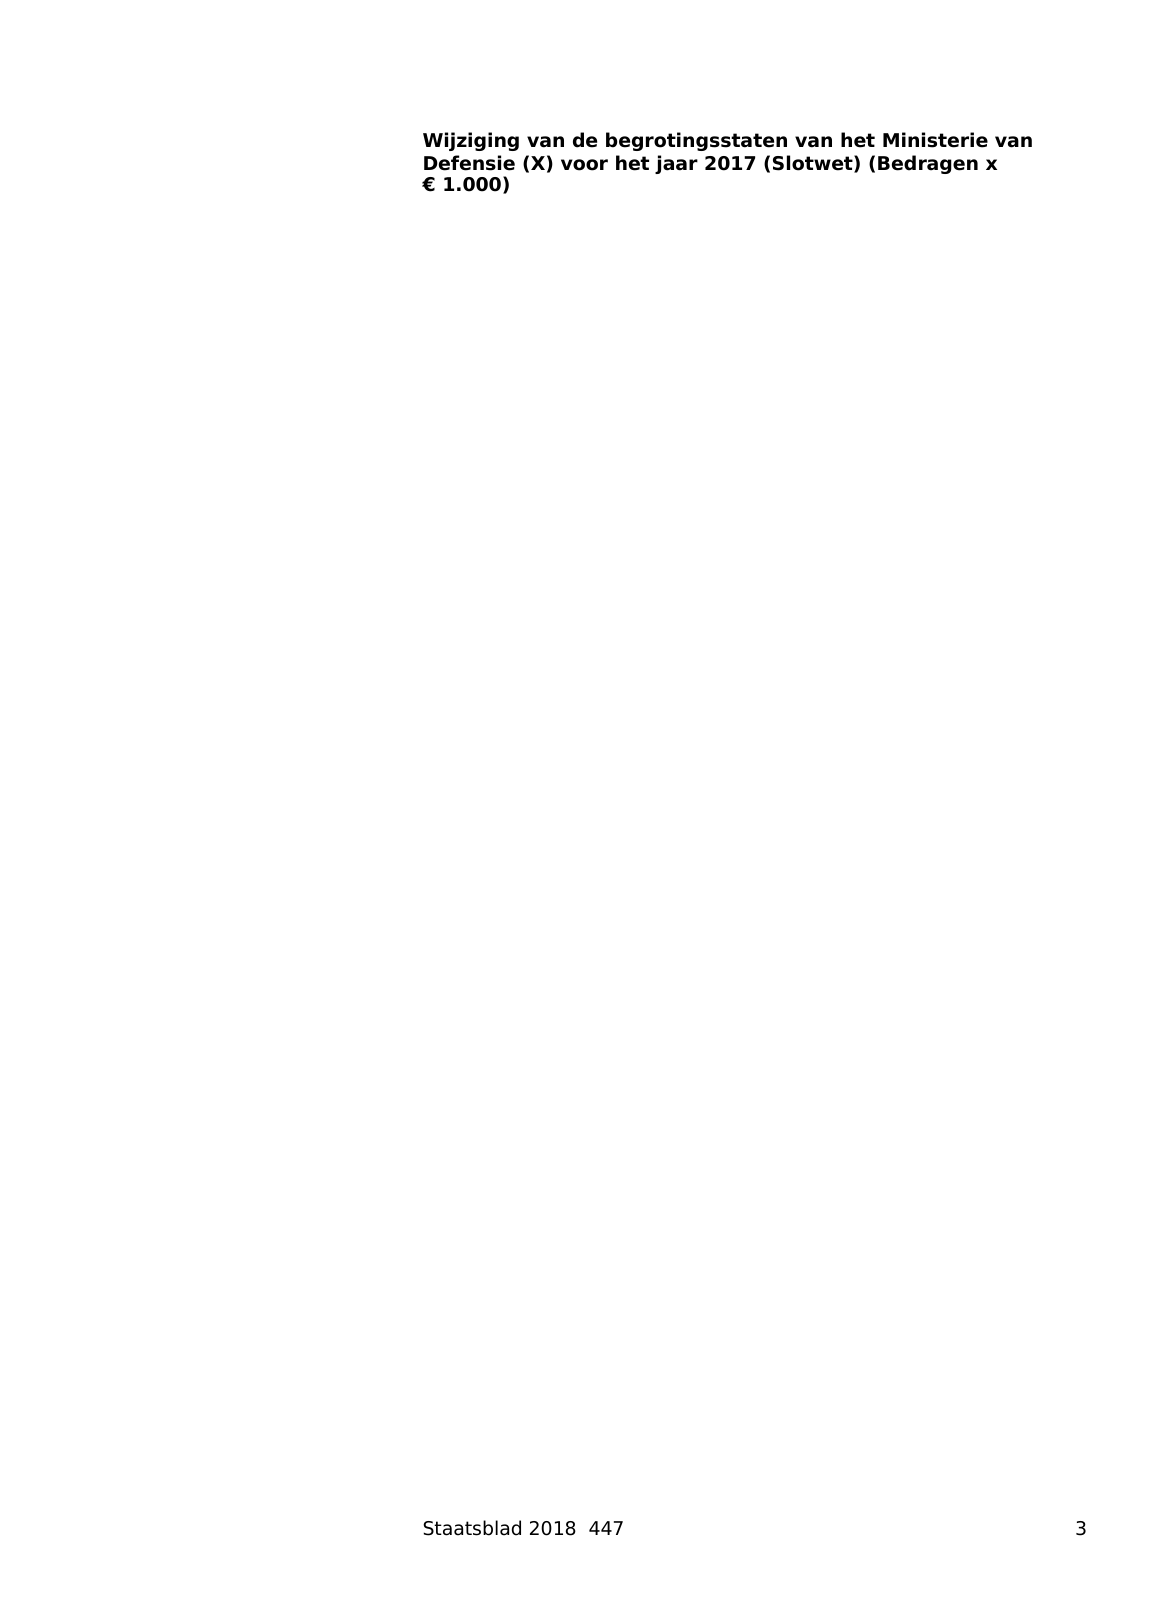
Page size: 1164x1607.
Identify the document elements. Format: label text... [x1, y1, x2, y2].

subtitle Wijziging van de begrotingsstaten van het Ministerie van Defensie (X) voor het jaar 2017 (Slotwet) (Bedragen x € 1.000) [422, 130, 1087, 196]
